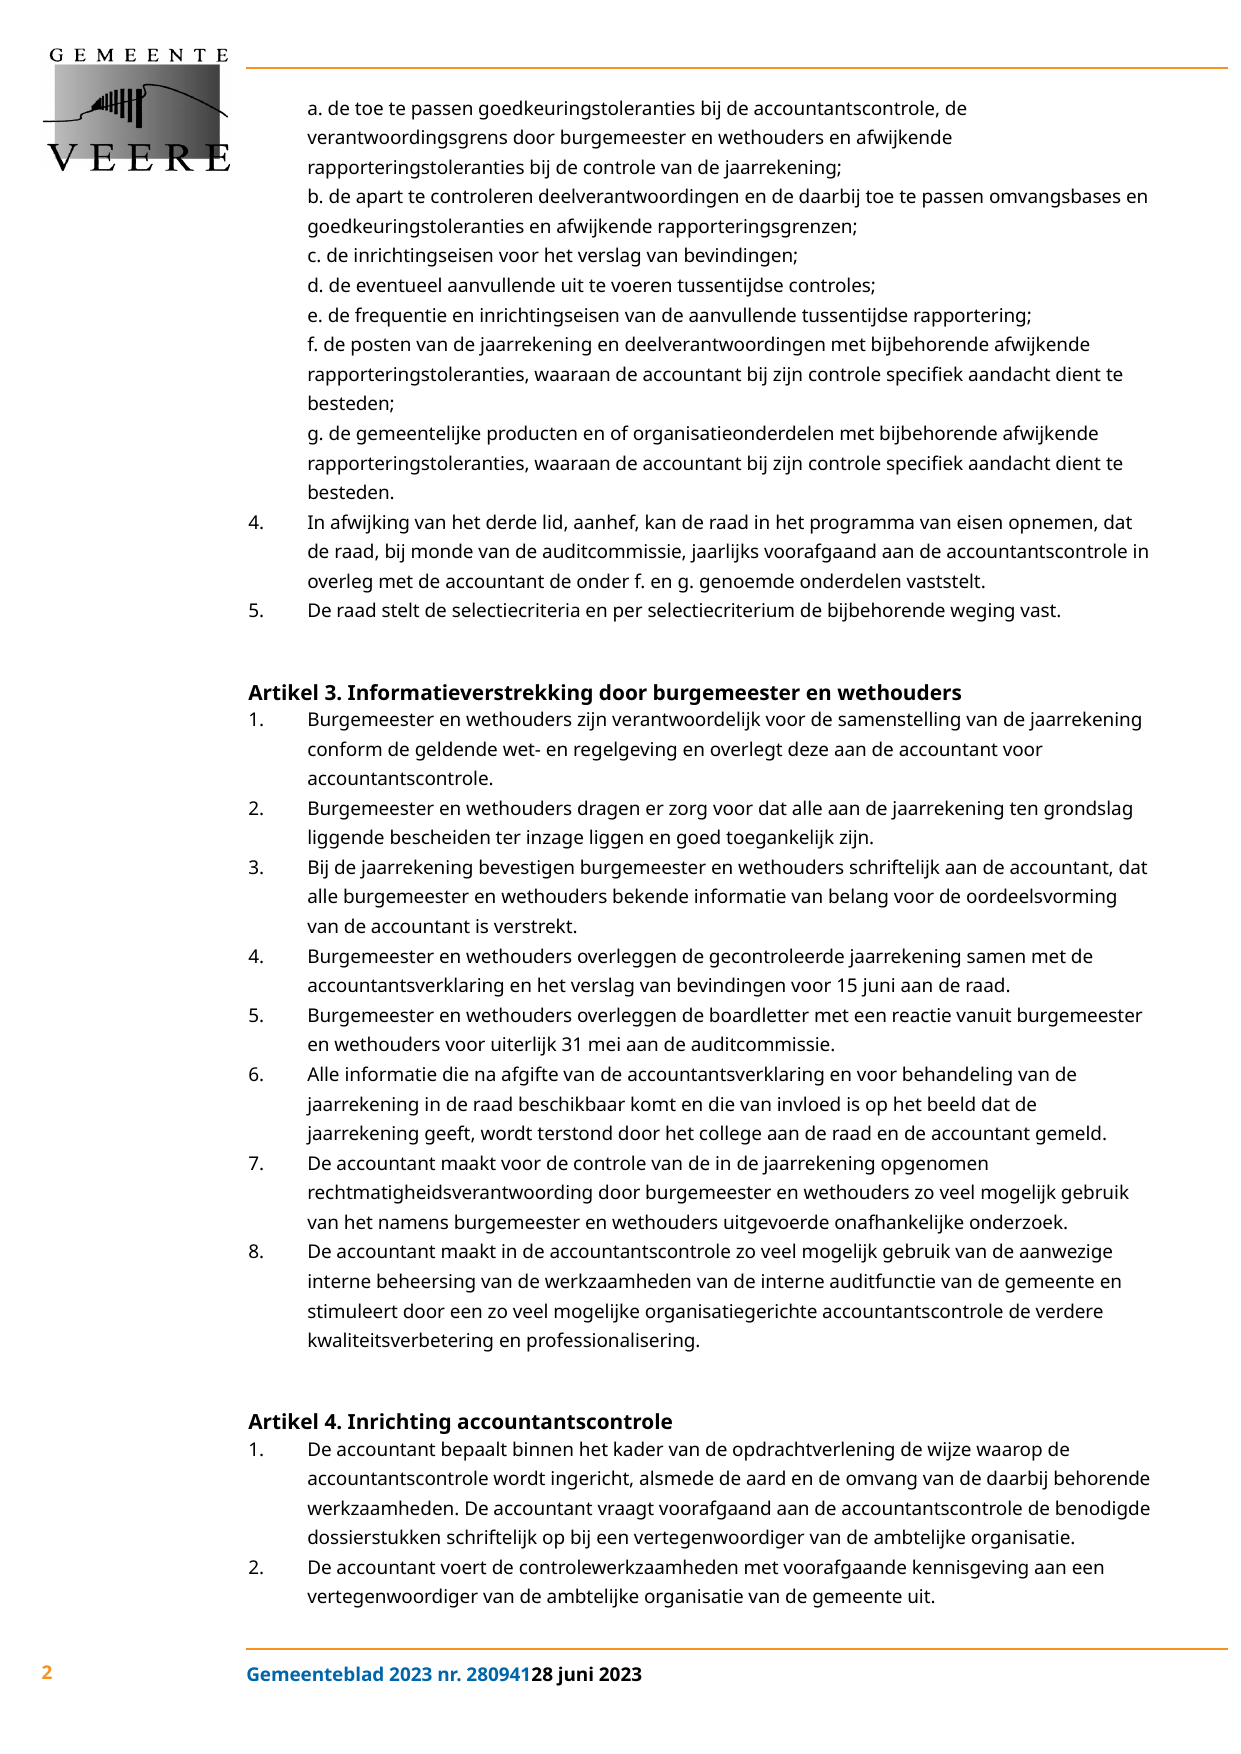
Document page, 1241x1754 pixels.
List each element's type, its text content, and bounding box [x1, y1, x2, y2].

list g. de gemeentelijke producten en of organisatieonderdelen met bijbehorende afwijkende rapporteringstoleranties, waaraan de accountant bij zijn controle specifiek aandacht dient te besteden. [248, 420, 1152, 505]
list De accountant voert de controlewerkzaamheden met voorafgaande kennisgeving aan een vertegenwoordiger van de ambtelijke organisatie van de gemeente uit. [248, 1554, 1152, 1609]
list c. de inrichtingseisen voor het verslag van bevindingen; [248, 243, 1152, 268]
list d. de eventueel aanvullende uit te voeren tussentijdse controles; [248, 272, 1152, 298]
list Burgemeester en wethouders dragen er zorg voor dat alle aan de jaarrekening ten grondslag liggende bescheiden ter inzage liggen en goed toegankelijk zijn. [248, 795, 1152, 850]
list De accountant bepaalt binnen het kader van de opdrachtverlening de wijze waarop de accountantscontrole wordt ingericht, alsmede de aard en de omvang van de daarbij behorende werkzaamheden. De accountant vraagt voorafgaand aan de accountantscontrole de benodigde dossierstukken schriftelijk op bij een vertegenwoordiger van de ambtelijke organisatie. [248, 1436, 1152, 1550]
list e. de frequentie en inrichtingseisen van de aanvullende tussentijdse rapportering; [248, 302, 1152, 328]
list a. de toe te passen goedkeuringstoleranties bij de accountantscontrole, de verantwoordingsgrens door burgemeester en wethouders en afwijkende rapporteringstoleranties bij de controle van de jaarrekening; [248, 95, 1152, 180]
list f. de posten van de jaarrekening en deelverantwoordingen met bijbehorende afwijkende rapporteringstoleranties, waaraan de accountant bij zijn controle specifiek aandacht dient te besteden; [248, 331, 1152, 416]
list b. de apart te controleren deelverantwoordingen en de daarbij toe te passen omvangsbases en goedkeuringstoleranties en afwijkende rapporteringsgrenzen; [248, 183, 1152, 239]
list Burgemeester en wethouders zijn verantwoordelijk voor de samenstelling van de jaarrekening conform de geldende wet- en regelgeving en overlegt deze aan de accountant voor accountantscontrole. [248, 706, 1152, 791]
list Burgemeester en wethouders overleggen de gecontroleerde jaarrekening samen met de accountantsverklaring en het verslag van bevindingen voor 15 juni aan de raad. [248, 943, 1152, 998]
list De accountant maakt in de accountantscontrole zo veel mogelijk gebruik van de aanwezige interne beheersing van de werkzaamheden van de interne auditfunctie van de gemeente en stimuleert door een zo veel mogelijke organisatiegerichte accountantscontrole de verdere kwaliteitsverbetering en professionalisering. [248, 1239, 1152, 1353]
list In afwijking van het derde lid, aanhef, kan de raad in het programma van eisen opnemen, dat de raad, bij monde van de auditcommissie, jaarlijks voorafgaand aan de accountantscontrole in overleg met de accountant de onder f. en g. genoemde onderdelen vaststelt. [248, 509, 1152, 594]
list Burgemeester en wethouders overleggen de boardletter met een reactie vanuit burgemeester en wethouders voor uiterlijk 31 mei aan de auditcommissie. [248, 1002, 1152, 1057]
text Artikel 3. Informatieverstrekking door burgemeester en wethouders [248, 678, 1152, 706]
text Artikel 4. Inrichting accountantscontrole [248, 1407, 1152, 1436]
picture [41, 47, 231, 172]
list De accountant maakt voor de controle van de in de jaarrekening opgenomen rechtmatigheidsverantwoording door burgemeester en wethouders zo veel mogelijk gebruik van het namens burgemeester en wethouders uitgevoerde onafhankelijke onderzoek. [248, 1150, 1152, 1235]
list Alle informatie die na afgifte van de accountantsverklaring en voor behandeling van de jaarrekening in de raad beschikbaar komt en die van invloed is op het beeld dat de jaarrekening geeft, wordt terstond door het college aan de raad en de accountant gemeld. [248, 1061, 1152, 1146]
list Bij de jaarrekening bevestigen burgemeester en wethouders schriftelijk aan de accountant, dat alle burgemeester en wethouders bekende informatie van belang voor de oordeelsvorming van de accountant is verstrekt. [248, 854, 1152, 939]
list De raad stelt de selectiecriteria en per selectiecriterium de bijbehorende weging vast. [248, 598, 1152, 623]
